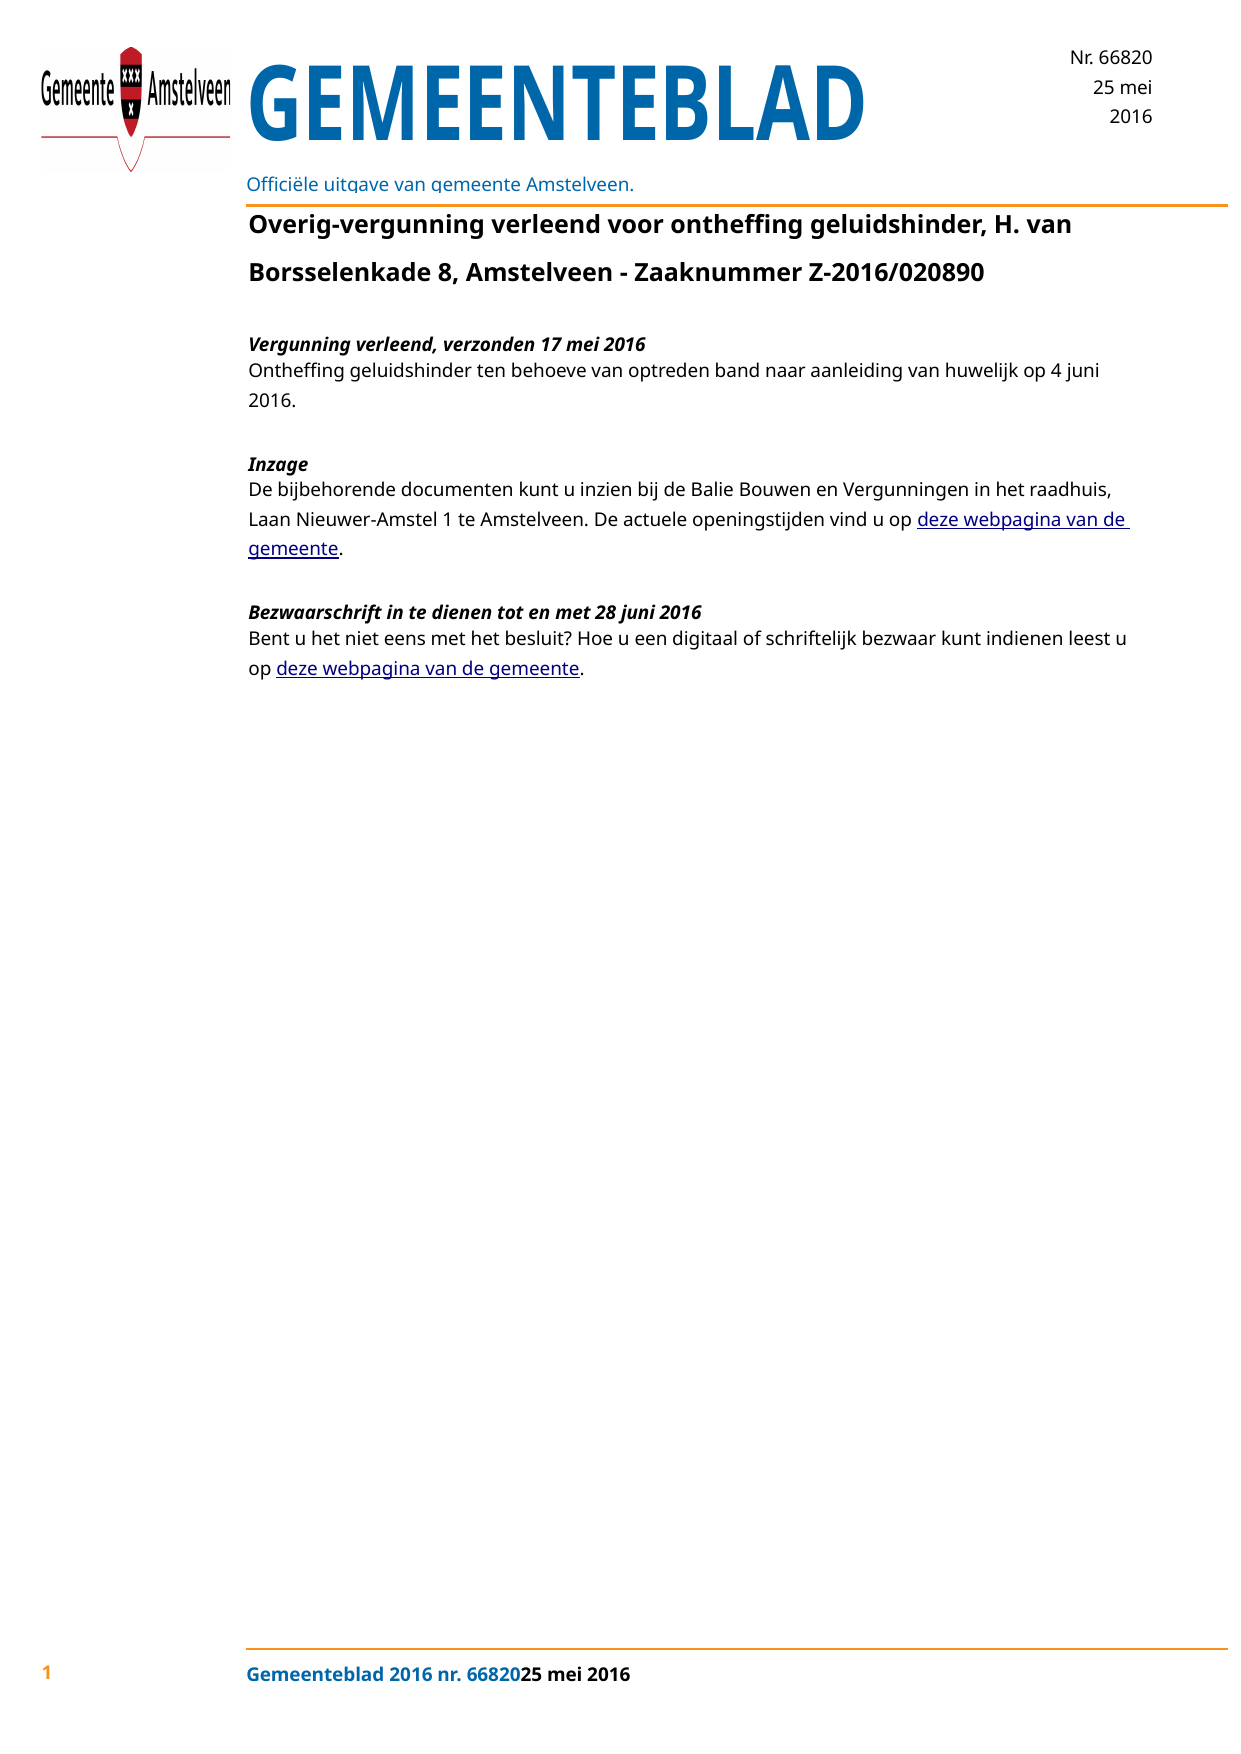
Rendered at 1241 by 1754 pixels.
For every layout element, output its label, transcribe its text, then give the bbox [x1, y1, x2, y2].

text De bijbehorende documenten kunt u inzien bij de Balie Bouwen en Vergunningen in het raadhuis, Laan Nieuwer-Amstel 1 te Amstelveen. De actuele openingstijden vind u op deze webpagina van de gemeente. [248, 476, 1152, 561]
picture [41, 47, 231, 172]
text Overig-vergunning verleend voor ontheffing geluidshinder, H. van Borsselenkade 8, Amstelveen - Zaaknummer Z-2016/020890 [248, 207, 1152, 288]
text Bezwaarschrift in te dienen tot en met 28 juni 2016 [248, 599, 1152, 625]
text Ontheffing geluidshinder ten behoeve van optreden band naar aanleiding van huwelijk op 4 juni 2016. [248, 357, 1152, 412]
text Vergunning verleend, verzonden 17 mei 2016 [248, 331, 1152, 357]
text Bent u het niet eens met het besluit? Hoe u een digitaal of schriftelijk bezwaar kunt indienen leest u op deze webpagina van de gemeente. [248, 625, 1152, 681]
text Inzage [248, 451, 1152, 476]
